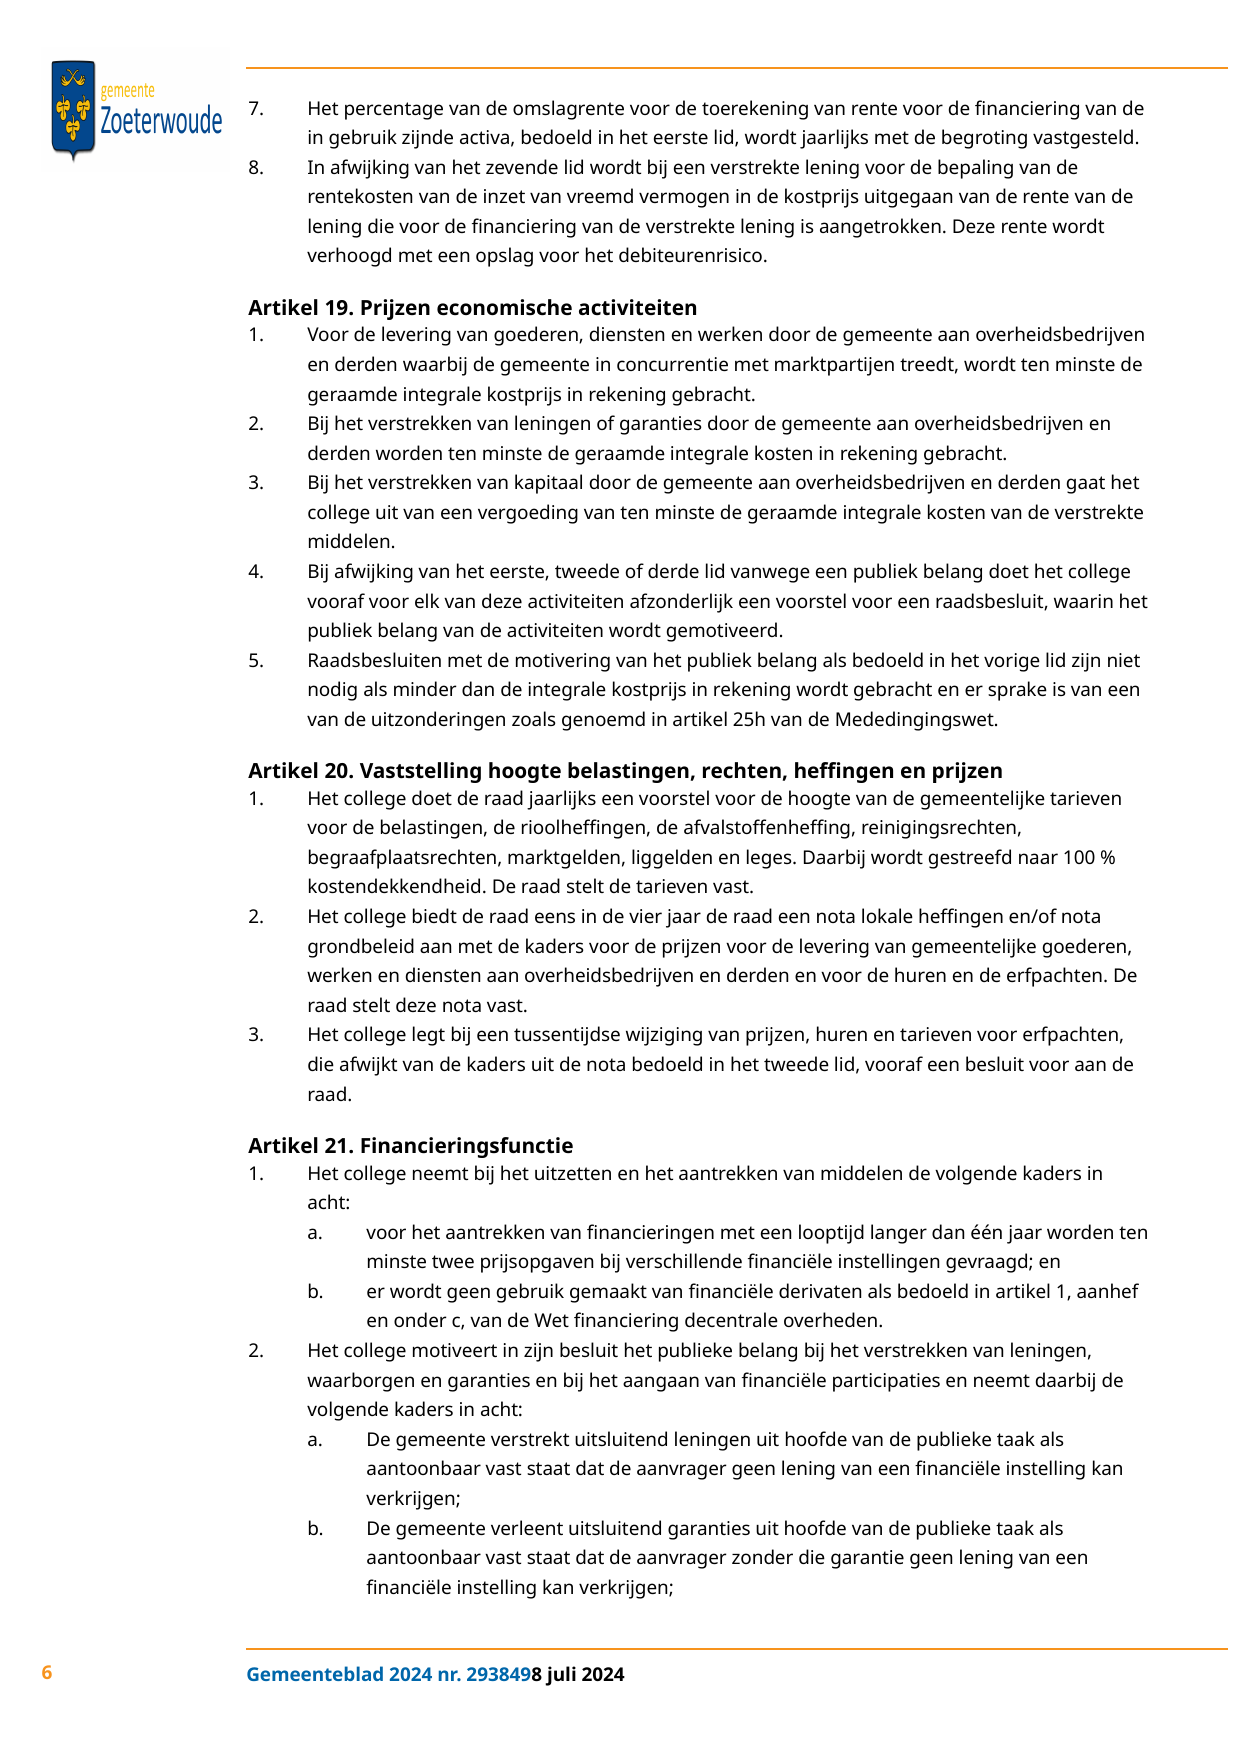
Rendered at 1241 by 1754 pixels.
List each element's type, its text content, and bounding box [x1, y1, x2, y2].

list Bij het verstrekken van leningen of garanties door de gemeente aan overheidsbedrijven en derden worden ten minste de geraamde integrale kosten in rekening gebracht. [248, 410, 1152, 466]
list Het college motiveert in zijn besluit het publieke belang bij het verstrekken van leningen, waarborgen en garanties en bij het aangaan van financiële participaties en neemt daarbij de volgende kaders in acht: [248, 1337, 1152, 1422]
text Artikel 19. Prijzen economische activiteiten [248, 293, 1152, 322]
text Artikel 21. Financieringsfunctie [248, 1131, 1152, 1160]
list Het college biedt de raad eens in de vier jaar de raad een nota lokale heffingen en/of nota grondbeleid aan met de kaders voor de prijzen voor de levering van gemeentelijke goederen, werken en diensten aan overheidsbedrijven en derden en voor de huren en de erfpachten. De raad stelt deze nota vast. [248, 903, 1152, 1018]
list Het percentage van de omslagrente voor de toerekening van rente voor de financiering van de in gebruik zijnde activa, bedoeld in het eerste lid, wordt jaarlijks met de begroting vastgesteld. [248, 95, 1152, 150]
list De gemeente verleent uitsluitend garanties uit hoofde van de publieke taak als aantoonbaar vast staat dat de aanvrager zonder die garantie geen lening van een financiële instelling kan verkrijgen; [307, 1515, 1152, 1599]
picture [41, 47, 231, 172]
text Artikel 20. Vaststelling hoogte belastingen, rechten, heffingen en prijzen [248, 757, 1152, 785]
list Bij het verstrekken van kapitaal door de gemeente aan overheidsbedrijven en derden gaat het college uit van een vergoeding van ten minste de geraamde integrale kosten van de verstrekte middelen. [248, 469, 1152, 554]
list Bij afwijking van het eerste, tweede of derde lid vanwege een publiek belang doet het college vooraf voor elk van deze activiteiten afzonderlijk een voorstel voor een raadsbesluit, waarin het publiek belang van de activiteiten wordt gemotiveerd. [248, 558, 1152, 643]
list De gemeente verstrekt uitsluitend leningen uit hoofde van de publieke taak als aantoonbaar vast staat dat de aanvrager geen lening van een financiële instelling kan verkrijgen; [307, 1426, 1152, 1511]
list Voor de levering van goederen, diensten en werken door de gemeente aan overheidsbedrijven en derden waarbij de gemeente in concurrentie met marktpartijen treedt, wordt ten minste de geraamde integrale kostprijs in rekening gebracht. [248, 322, 1152, 406]
list Het college legt bij een tussentijdse wijziging van prijzen, huren en tarieven voor erfpachten, die afwijkt van de kaders uit de nota bedoeld in het tweede lid, vooraf een besluit voor aan de raad. [248, 1022, 1152, 1107]
list Het college neemt bij het uitzetten en het aantrekken van middelen de volgende kaders in acht: [248, 1160, 1152, 1215]
list voor het aantrekken van financieringen met een looptijd langer dan één jaar worden ten minste twee prijsopgaven bij verschillende financiële instellingen gevraagd; en [307, 1219, 1152, 1274]
list Raadsbesluiten met de motivering van het publiek belang als bedoeld in het vorige lid zijn niet nodig als minder dan de integrale kostprijs in rekening wordt gebracht en er sprake is van een van de uitzonderingen zoals genoemd in artikel 25h van de Mededingingswet. [248, 647, 1152, 732]
list In afwijking van het zevende lid wordt bij een verstrekte lening voor de bepaling van de rentekosten van de inzet van vreemd vermogen in de kostprijs uitgegaan van de rente van de lening die voor de financiering van de verstrekte lening is aangetrokken. Deze rente wordt verhoogd met een opslag voor het debiteurenrisico. [248, 154, 1152, 268]
list er wordt geen gebruik gemaakt van financiële derivaten als bedoeld in artikel 1, aanhef en onder c, van de Wet financiering decentrale overheden. [307, 1278, 1152, 1333]
list Het college doet de raad jaarlijks een voorstel voor de hoogte van de gemeentelijke tarieven voor de belastingen, de rioolheffingen, de afvalstoffenheffing, reinigingsrechten, begraafplaatsrechten, marktgelden, liggelden en leges. Daarbij wordt gestreefd naar 100 % kostendekkendheid. De raad stelt de tarieven vast. [248, 785, 1152, 899]
